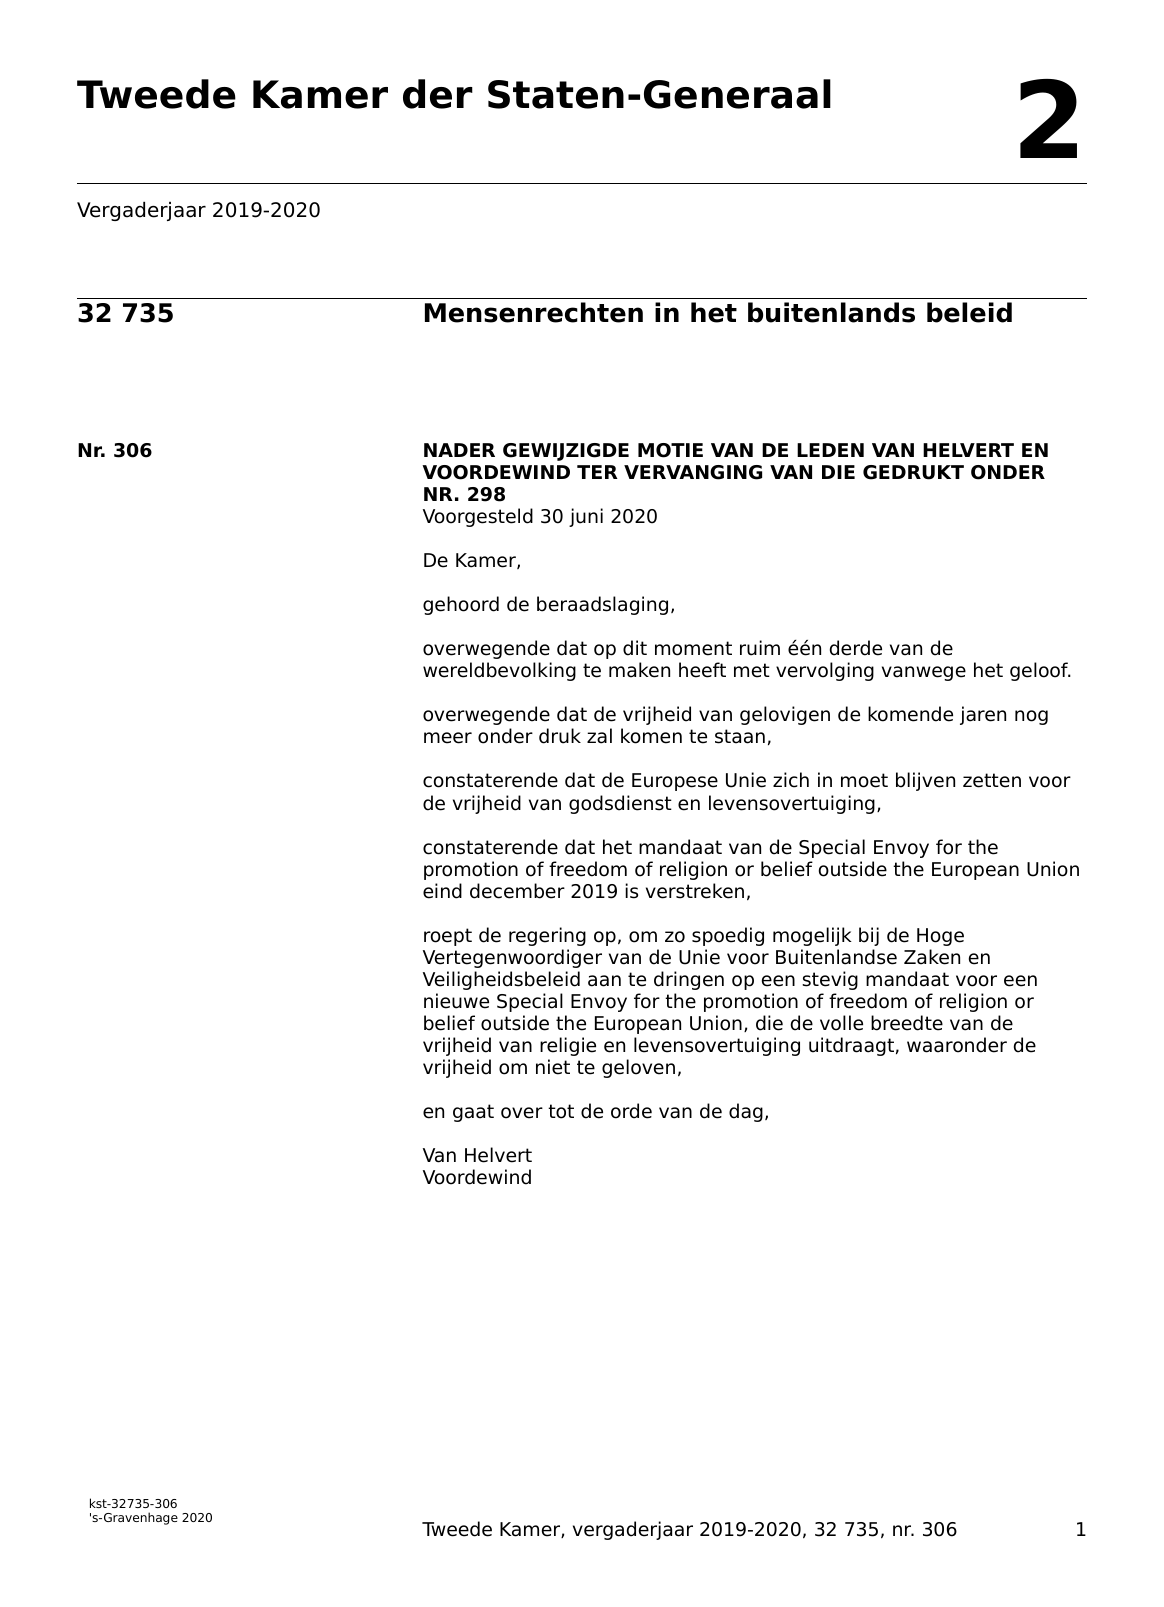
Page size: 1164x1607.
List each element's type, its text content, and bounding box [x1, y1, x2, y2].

text De Kamer, [422, 550, 1087, 572]
text roept de regering op, om zo spoedig mogelijk bij de Hoge Vertegenwoordiger van de Unie voor Buitenlandse Zaken en Veiligheidsbeleid aan te dringen op een stevig mandaat voor een nieuwe Special Envoy for the promotion of freedom of religion or belief outside the European Union, die de volle breedte van de vrijheid van religie en levensovertuiging uitdraagt, waaronder de vrijheid om niet te geloven, [422, 925, 1087, 1078]
text constaterende dat de Europese Unie zich in moet blijven zetten voor de vrijheid van godsdienst en levensovertuiging, [422, 770, 1087, 814]
table_header Tweede Kamer der Staten-Generaal [77, 59, 886, 183]
text kst-32735-306 [88, 1497, 323, 1511]
text overwegende dat op dit moment ruim één derde van de wereldbevolking te maken heeft met vervolging vanwege het geloof. [422, 638, 1087, 682]
text Voordewind [422, 1167, 1087, 1189]
text 's-Gravenhage 2020 [88, 1511, 323, 1525]
table_cell Vergaderjaar 2019-2020 [77, 184, 1087, 298]
table_header 2 [886, 59, 1087, 183]
text Van Helvert [422, 1145, 1087, 1167]
subtitle 32 735 Mensenrechten in het buitenlands beleid [77, 299, 1087, 329]
subtitle Nr. 306 NADER GEWIJZIGDE MOTIE VAN DE LEDEN VAN HELVERT EN VOORDEWIND TER VERVANGING VAN DIE GEDRUKT ONDER NR. 298 [77, 440, 1087, 506]
text en gaat over tot de orde van de dag, [422, 1101, 1087, 1123]
text overwegende dat de vrijheid van gelovigen de komende jaren nog meer onder druk zal komen te staan, [422, 704, 1087, 748]
text gehoord de beraadslaging, [422, 594, 1087, 616]
text constaterende dat het mandaat van de Special Envoy for the promotion of freedom of religion or belief outside the European Union eind december 2019 is verstreken, [422, 837, 1087, 902]
text Voorgesteld 30 juni 2020 [422, 506, 1087, 528]
